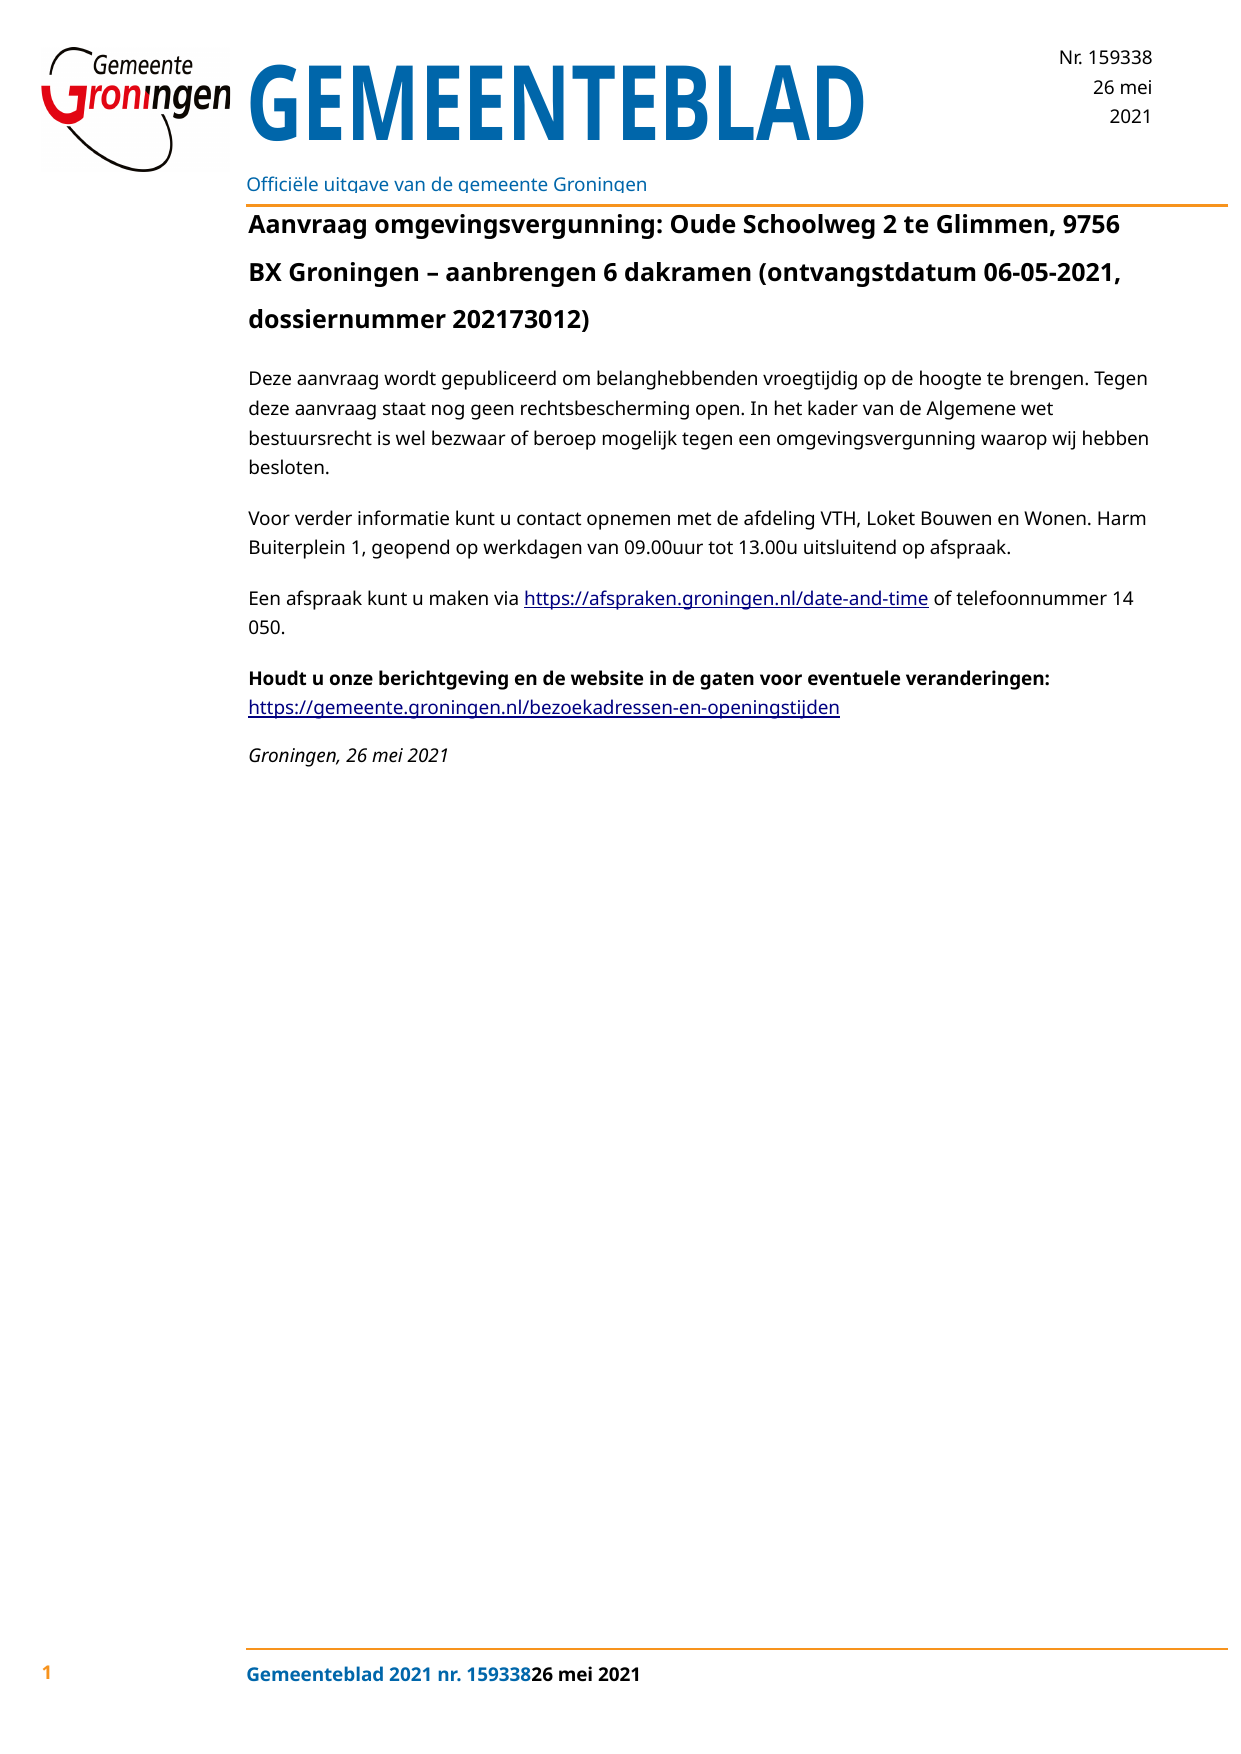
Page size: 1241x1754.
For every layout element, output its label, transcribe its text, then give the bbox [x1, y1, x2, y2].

text Groningen, 26 mei 2021 [248, 742, 1152, 768]
text Een afspraak kunt u maken via https://afspraken.groningen.nl/date-and-time of telefoonnummer 14 050. [248, 585, 1152, 640]
text Houdt u onze berichtgeving en de website in de gaten voor eventuele veranderingen: https://gemeente.groningen.nl/bezoekadressen-en-openingstijden [248, 665, 1152, 720]
text Voor verder informatie kunt u contact opnemen met de afdeling VTH, Loket Bouwen en Wonen. Harm Buiterplein 1, geopend op werkdagen van 09.00uur tot 13.00u uitsluitend op afspraak. [248, 505, 1152, 560]
picture [41, 47, 231, 172]
text Aanvraag omgevingsvergunning: Oude Schoolweg 2 te Glimmen, 9756 BX Groningen – aanbrengen 6 dakramen (ontvangstdatum 06-05-2021, dossiernummer 202173012) [248, 207, 1152, 336]
text Deze aanvraag wordt gepubliceerd om belanghebbenden vroegtijdig op de hoogte te brengen. Tegen deze aanvraag staat nog geen rechtsbescherming open. In het kader van de Algemene wet bestuursrecht is wel bezwaar of beroep mogelijk tegen een omgevingsvergunning waarop wij hebben besloten. [248, 366, 1152, 480]
